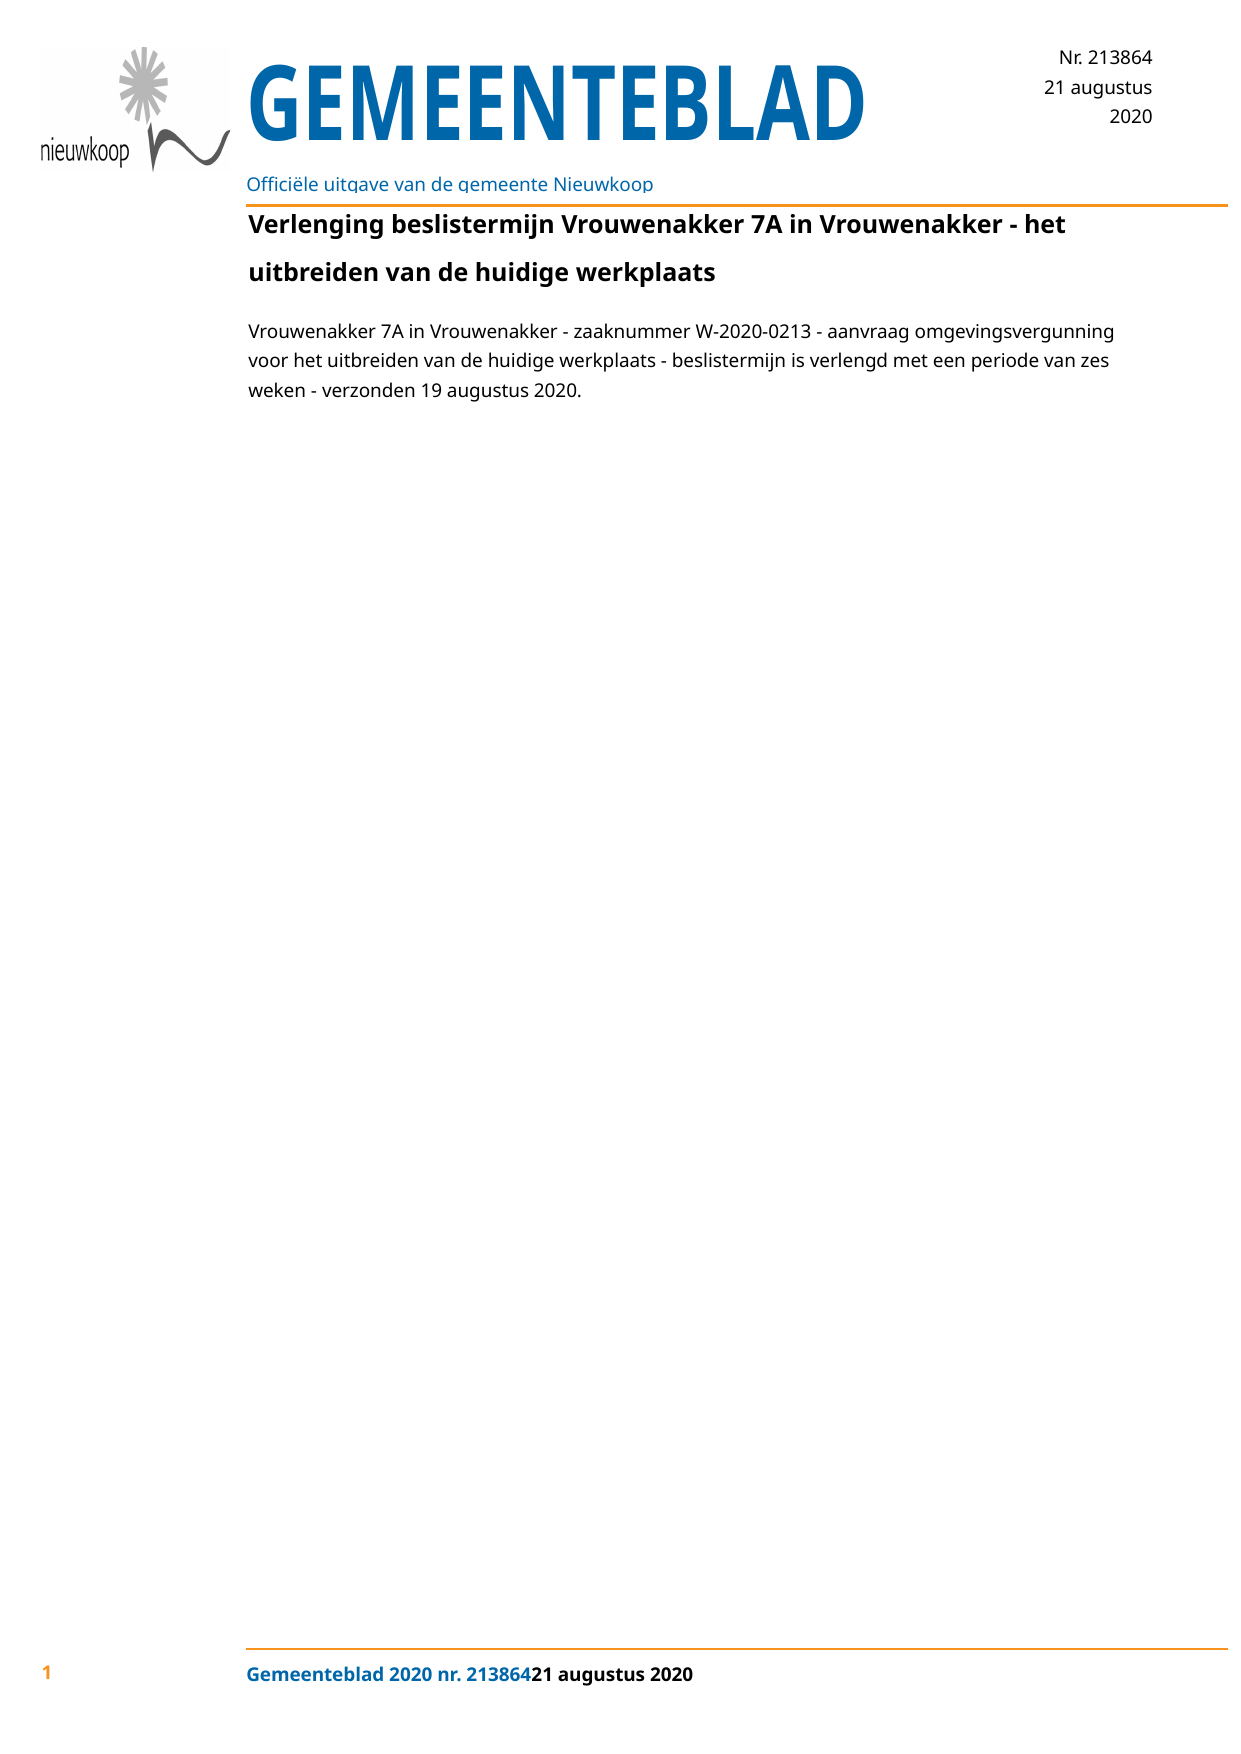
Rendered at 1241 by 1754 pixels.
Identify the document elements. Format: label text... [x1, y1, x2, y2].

text Vrouwenakker 7A in Vrouwenakker - zaaknummer W-2020-0213 - aanvraag omgevingsvergunning voor het uitbreiden van de huidige werkplaats - beslistermijn is verlengd met een periode van zes weken - verzonden 19 augustus 2020. [248, 318, 1152, 403]
picture [41, 47, 231, 172]
text Verlenging beslistermijn Vrouwenakker 7A in Vrouwenakker - het uitbreiden van de huidige werkplaats [248, 207, 1152, 288]
